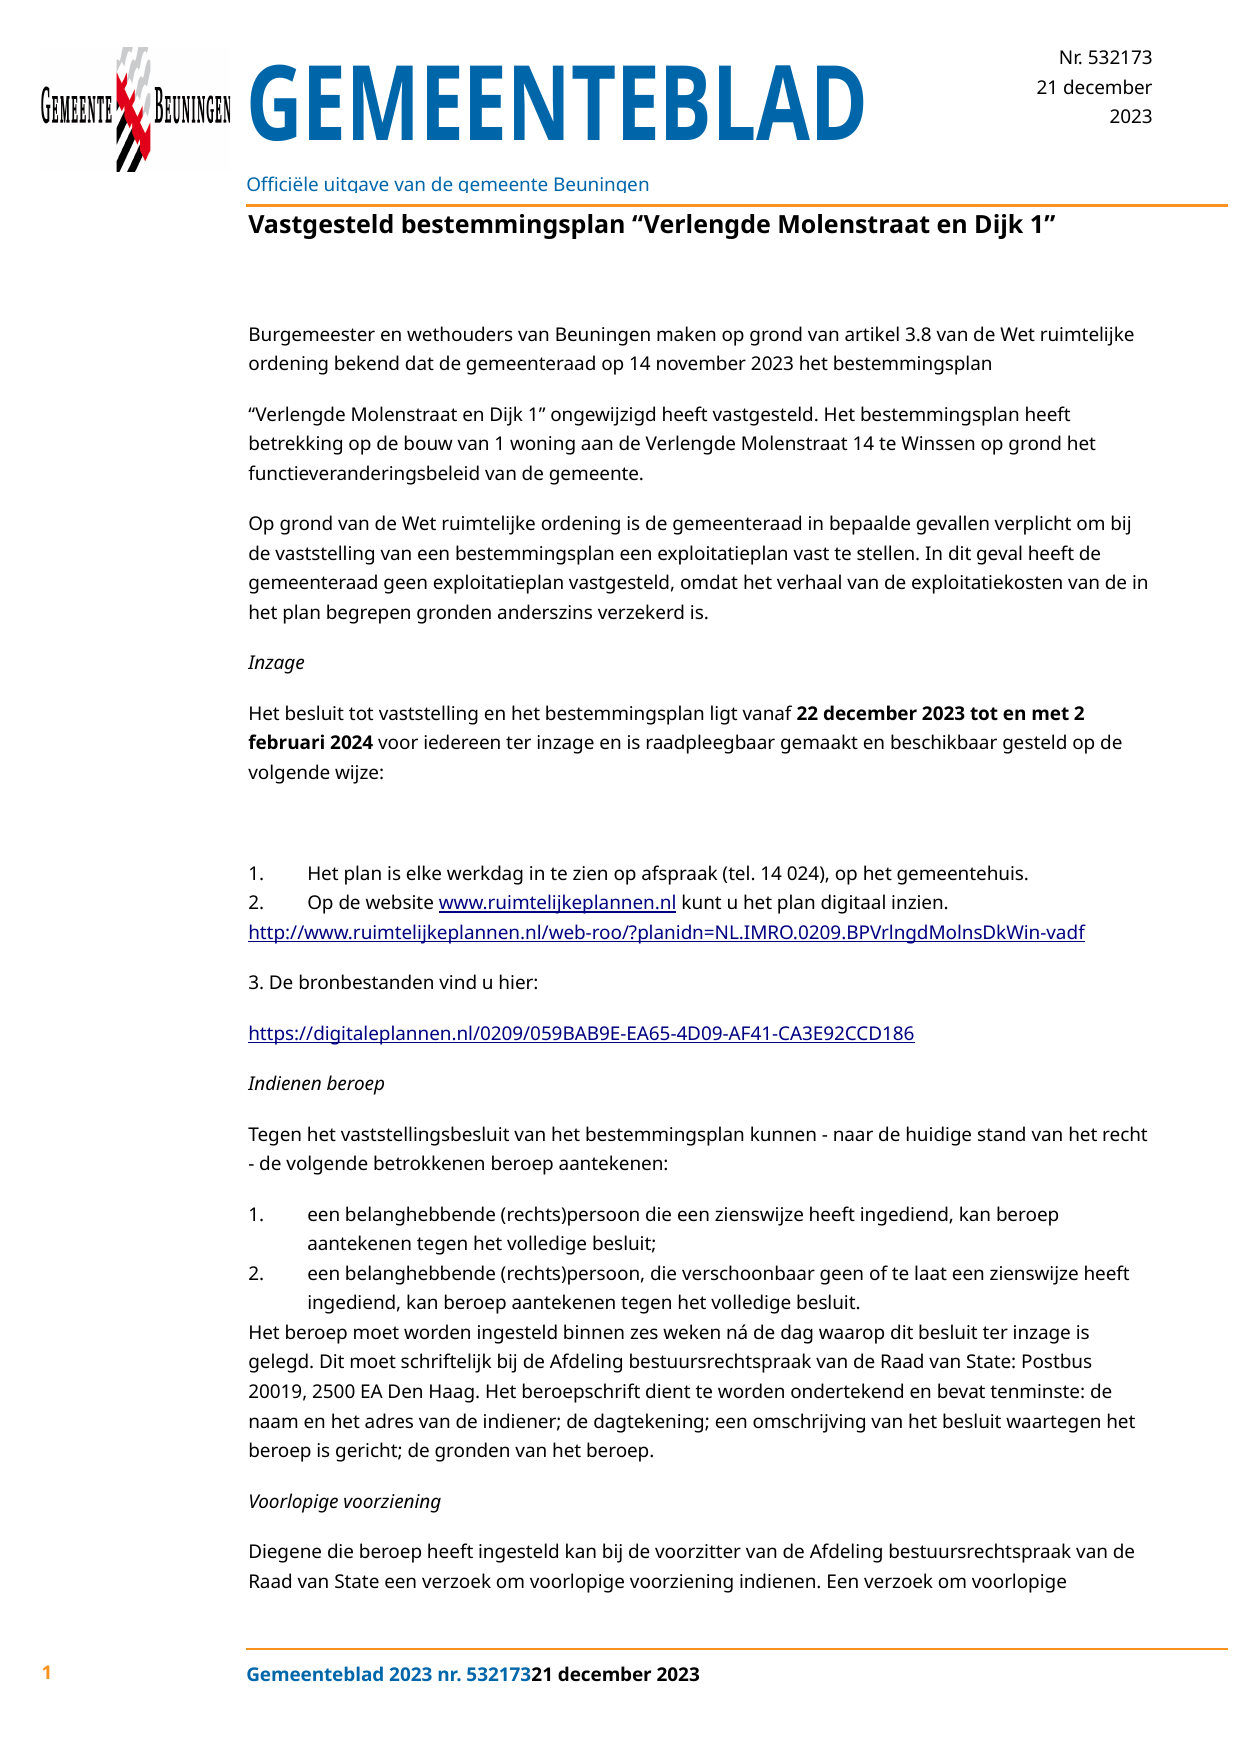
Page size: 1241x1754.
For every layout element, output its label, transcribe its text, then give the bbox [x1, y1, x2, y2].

text Burgemeester en wethouders van Beuningen maken op grond van artikel 3.8 van de Wet ruimtelijke ordening bekend dat de gemeenteraad op 14 november 2023 het bestemmingsplan [248, 321, 1152, 376]
text Het besluit tot vaststelling en het bestemmingsplan ligt vanaf 22 december 2023 tot en met 2 februari 2024 voor iedereen ter inzage en is raadpleegbaar gemaakt en beschikbaar gesteld op de volgende wijze: [248, 700, 1152, 785]
text Diegene die beroep heeft ingesteld kan bij de voorzitter van de Afdeling bestuursrechtspraak van de Raad van State een verzoek om voorlopige voorziening indienen. Een verzoek om voorlopige [248, 1538, 1152, 1593]
list een belanghebbende (rechts)persoon, die verschoonbaar geen of te laat een zienswijze heeft ingediend, kan beroep aantekenen tegen het volledige besluit. [248, 1260, 1152, 1315]
list Op de website www.ruimtelijkeplannen.nl kunt u het plan digitaal inzien. [248, 889, 1152, 915]
list een belanghebbende (rechts)persoon die een zienswijze heeft ingediend, kan beroep aantekenen tegen het volledige besluit; [248, 1201, 1152, 1256]
text https://digitaleplannen.nl/0209/059BAB9E-EA65-4D09-AF41-CA3E92CCD186 [248, 1020, 1152, 1046]
text Het beroep moet worden ingesteld binnen zes weken ná de dag waarop dit besluit ter inzage is gelegd. Dit moet schriftelijk bij de Afdeling bestuursrechtspraak van de Raad van State: Postbus 20019, 2500 EA Den Haag. Het beroepschrift dient te worden ondertekend en bevat tenminste: de naam en het adres van de indiener; de dagtekening; een omschrijving van het besluit waartegen het beroep is gericht; de gronden van het beroep. [248, 1319, 1152, 1463]
text Vastgesteld bestemmingsplan “Verlengde Molenstraat en Dijk 1” [248, 207, 1152, 241]
text Indienen beroep [248, 1070, 1152, 1096]
text Tegen het vaststellingsbesluit van het bestemmingsplan kunnen - naar de huidige stand van het recht - de volgende betrokkenen beroep aantekenen: [248, 1121, 1152, 1176]
text “Verlengde Molenstraat en Dijk 1” ongewijzigd heeft vastgesteld. Het bestemmingsplan heeft betrekking op de bouw van 1 woning aan de Verlengde Molenstraat 14 te Winssen op grond het functieveranderingsbeleid van de gemeente. [248, 401, 1152, 486]
text 3. De bronbestanden vind u hier: [248, 969, 1152, 995]
list Het plan is elke werkdag in te zien op afspraak (tel. 14 024), op het gemeentehuis. [248, 860, 1152, 886]
text http://www.ruimtelijkeplannen.nl/web-roo/?planidn=NL.IMRO.0209.BPVrlngdMolnsDkWin-vadf [248, 919, 1152, 945]
text Voorlopige voorziening [248, 1488, 1152, 1513]
picture [41, 47, 231, 172]
text Inzage [248, 649, 1152, 675]
text Op grond van de Wet ruimtelijke ordening is de gemeenteraad in bepaalde gevallen verplicht om bij de vaststelling van een bestemmingsplan een exploitatieplan vast te stellen. In dit geval heeft de gemeenteraad geen exploitatieplan vastgesteld, omdat het verhaal van de exploitatiekosten van de in het plan begrepen gronden anderszins verzekerd is. [248, 510, 1152, 625]
